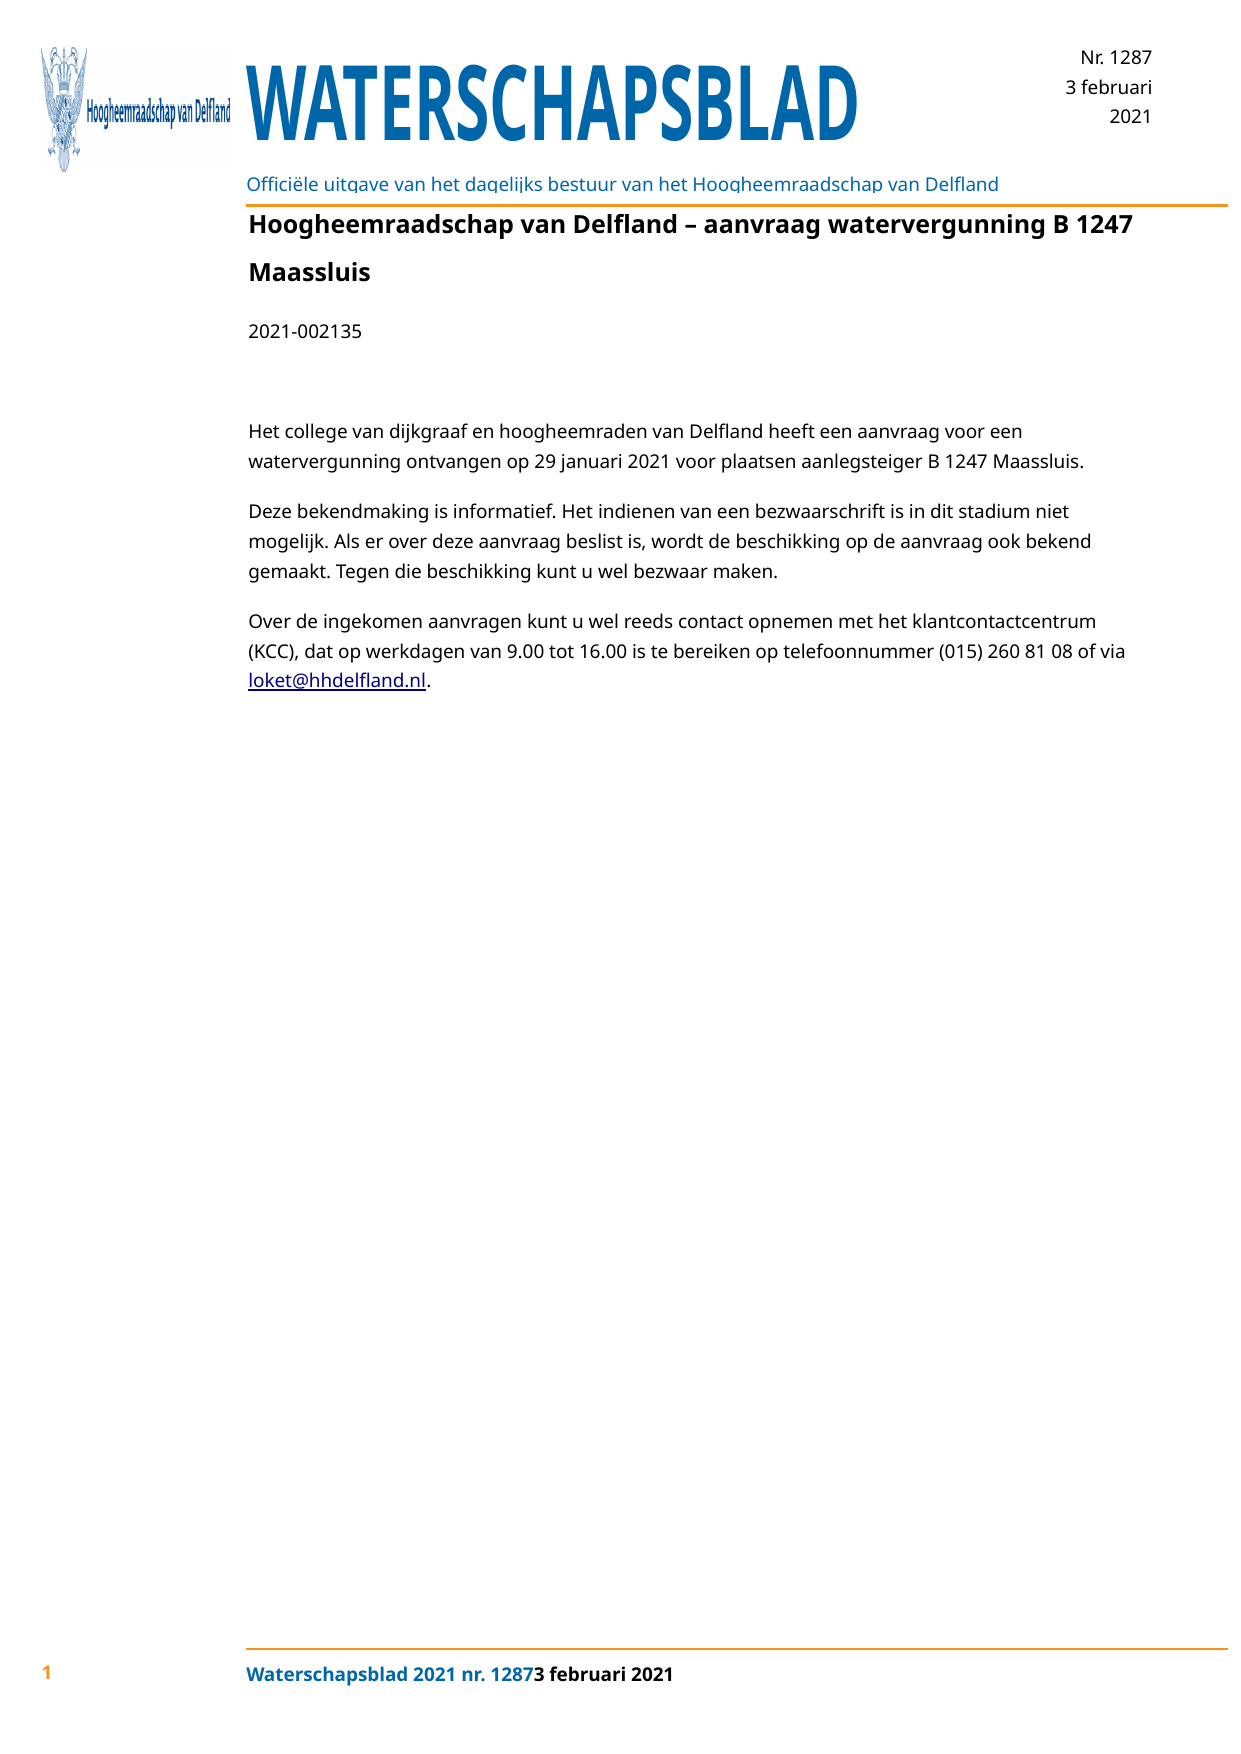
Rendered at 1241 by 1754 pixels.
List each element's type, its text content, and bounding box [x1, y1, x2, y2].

text 2021-002135 [248, 318, 1152, 344]
picture [41, 47, 231, 172]
text Hoogheemraadschap van Delfland – aanvraag watervergunning B 1247 Maassluis [248, 207, 1152, 288]
text Deze bekendmaking is informatief. Het indienen van een bezwaarschrift is in dit stadium niet mogelijk. Als er over deze aanvraag beslist is, wordt de beschikking op de aanvraag ook bekend gemaakt. Tegen die beschikking kunt u wel bezwaar maken. [248, 499, 1152, 584]
text Over de ingekomen aanvragen kunt u wel reeds contact opnemen met het klantcontactcentrum (KCC), dat op werkdagen van 9.00 tot 16.00 is te bereiken op telefoonnummer (015) 260 81 08 of via loket@hhdelfland.nl. [248, 608, 1152, 693]
text Het college van dijkgraaf en hoogheemraden van Delfland heeft een aanvraag voor een watervergunning ontvangen op 29 januari 2021 voor plaatsen aanlegsteiger B 1247 Maassluis. [248, 419, 1152, 474]
